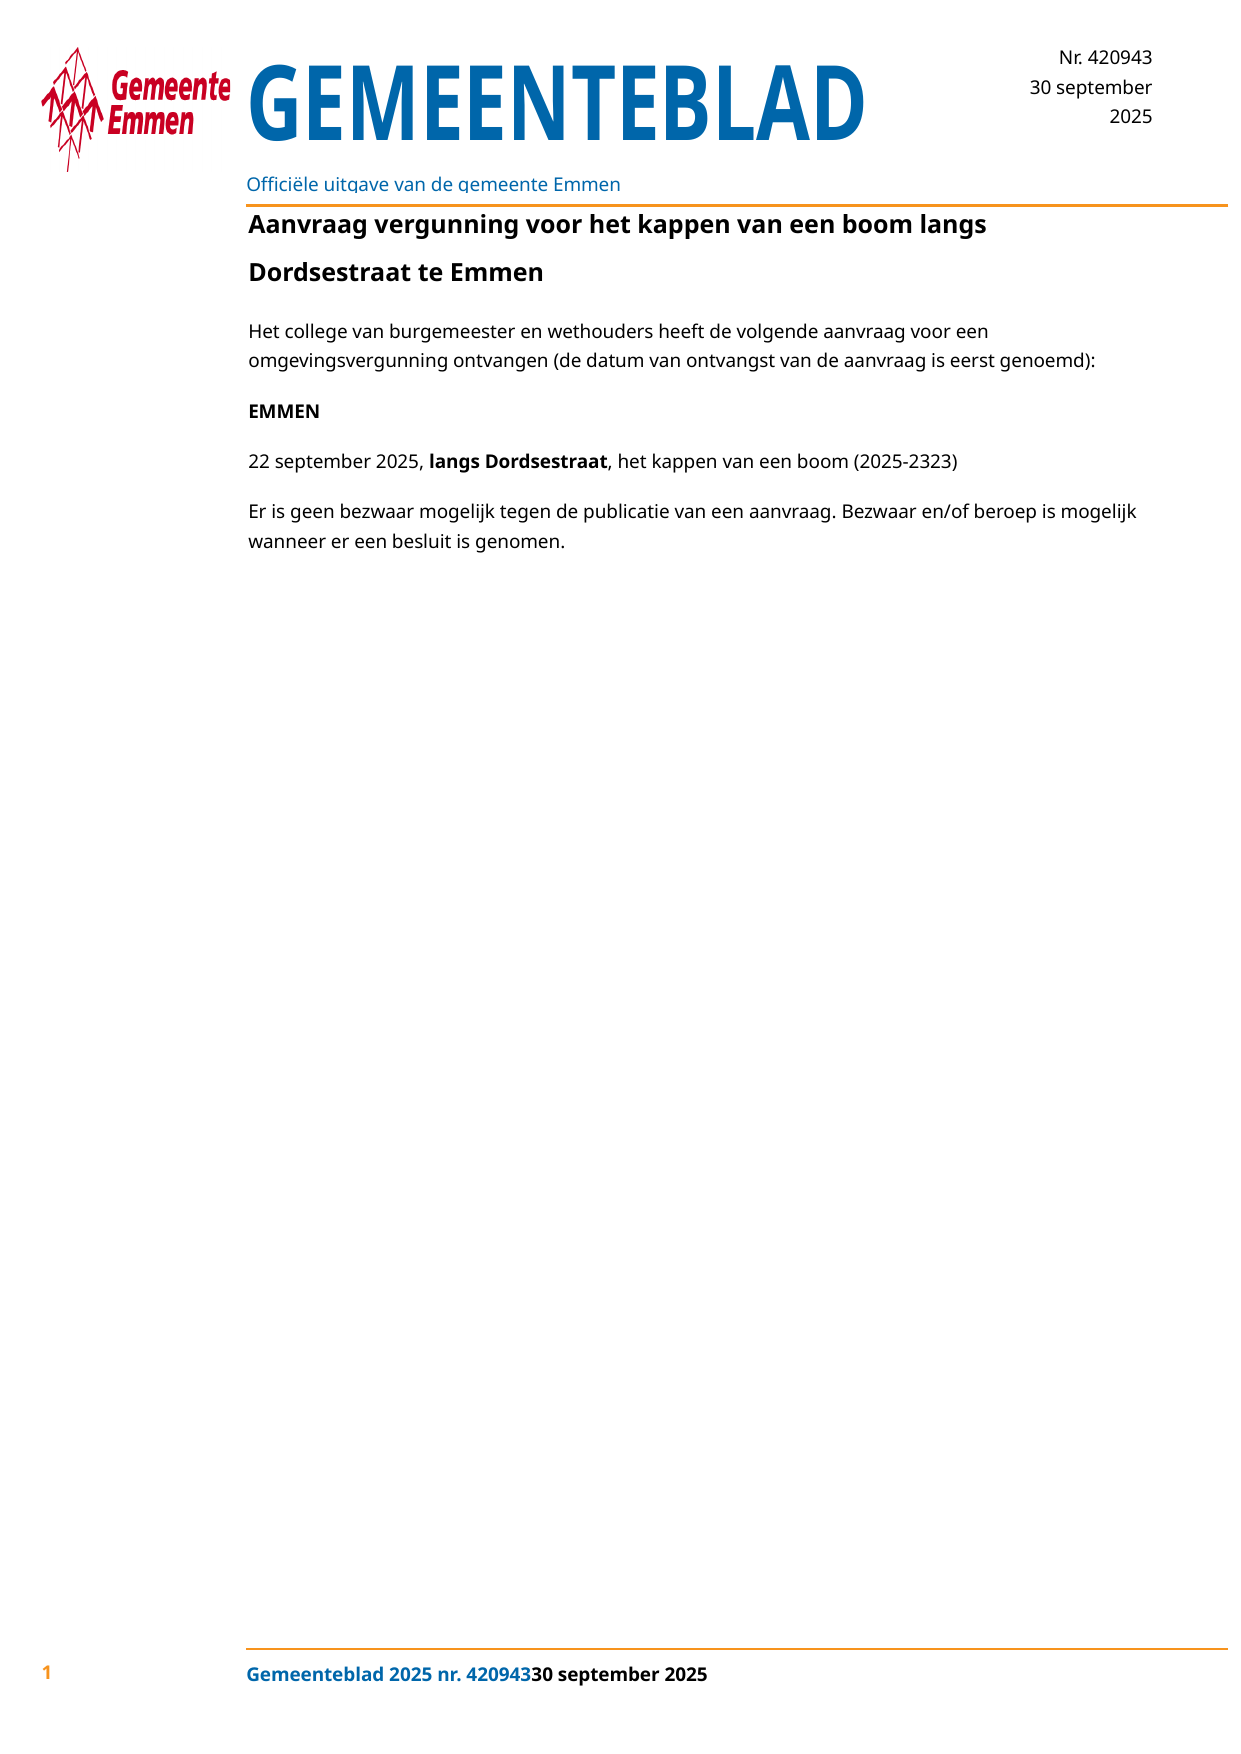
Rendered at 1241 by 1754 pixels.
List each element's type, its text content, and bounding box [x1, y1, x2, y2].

picture [41, 47, 231, 172]
text Aanvraag vergunning voor het kappen van een boom langs Dordsestraat te Emmen [248, 207, 1152, 288]
text Het college van burgemeester en wethouders heeft de volgende aanvraag voor een omgevingsvergunning ontvangen (de datum van ontvangst van de aanvraag is eerst genoemd): [248, 318, 1152, 373]
text Er is geen bezwaar mogelijk tegen de publicatie van een aanvraag. Bezwaar en/of beroep is mogelijk wanneer er een besluit is genomen. [248, 499, 1152, 554]
text EMMEN [248, 398, 1152, 424]
text 22 september 2025, langs Dordsestraat, het kappen van een boom (2025-2323) [248, 448, 1152, 474]
